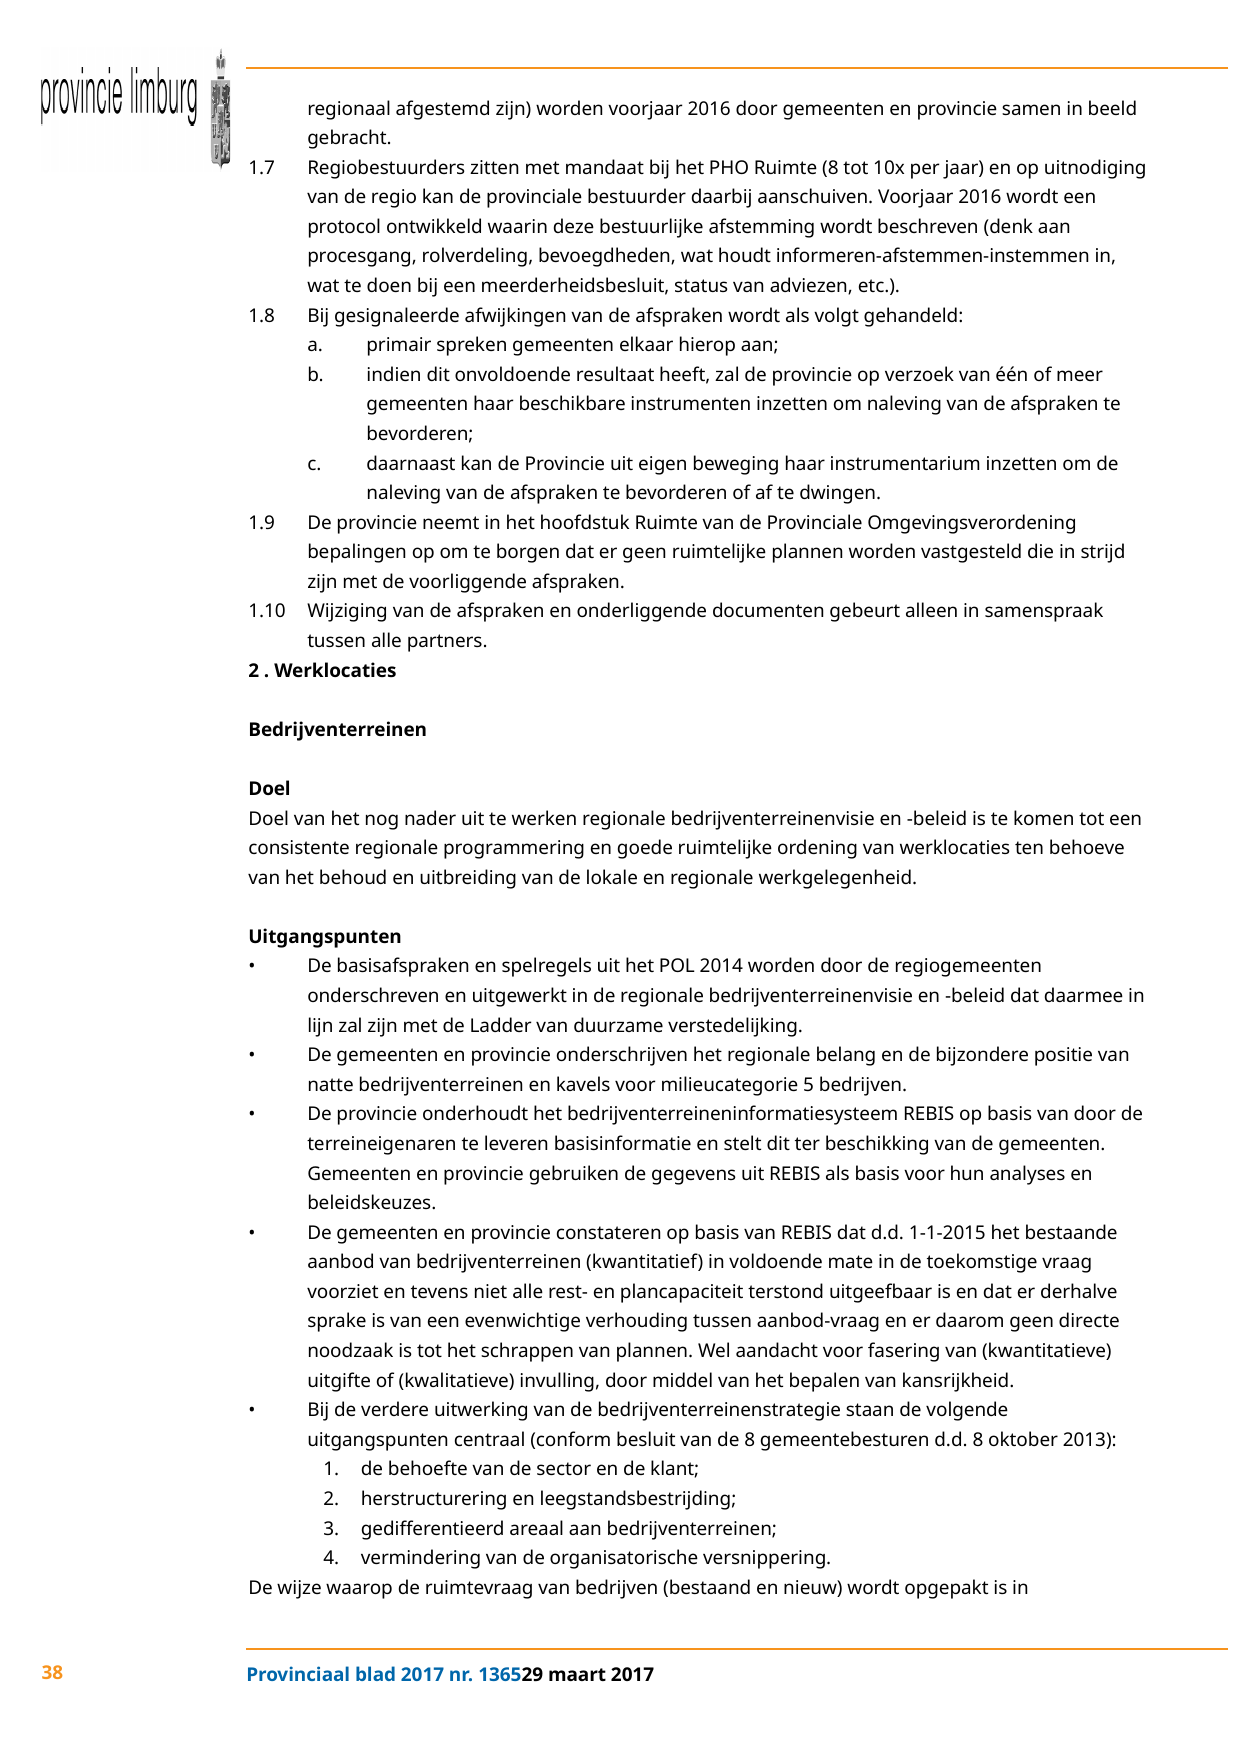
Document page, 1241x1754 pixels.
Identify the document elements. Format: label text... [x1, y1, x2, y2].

text Doel van het nog nader uit te werken regionale bedrijventerreinenvisie en -beleid is te komen tot een consistente regionale programmering en goede ruimtelijke ordening van werklocaties ten behoeve van het behoud en uitbreiding van de lokale en regionale werkgelegenheid. [248, 805, 1152, 890]
list De gemeenten en provincie constateren op basis van REBIS dat d.d. 1-1-2015 het bestaande aanbod van bedrijventerreinen (kwantitatief) in voldoende mate in de toekomstige vraag voorziet en tevens niet alle rest- en plancapaciteit terstond uitgeefbaar is en dat er derhalve sprake is van een evenwichtige verhouding tussen aanbod-vraag en er daarom geen directe noodzaak is tot het schrappen van plannen. Wel aandacht voor fasering van (kwantitatieve) uitgifte of (kwalitatieve) invulling, door middel van het bepalen van kansrijkheid. [248, 1219, 1152, 1393]
list De provincie onderhoudt het bedrijventerreineninformatiesysteem REBIS op basis van door de terreineigenaren te leveren basisinformatie en stelt dit ter beschikking van de gemeenten. Gemeenten en provincie gebruiken de gegevens uit REBIS als basis voor hun analyses en beleidskeuzes. [248, 1101, 1152, 1215]
list indien dit onvoldoende resultaat heeft, zal de provincie op verzoek van één of meer gemeenten haar beschikbare instrumenten inzetten om naleving van de afspraken te bevorderen; [307, 361, 1152, 446]
list herstructurering en leegstandsbestrijding; [323, 1485, 1152, 1511]
list vermindering van de organisatorische versnippering. [323, 1544, 1152, 1570]
list daarnaast kan de Provincie uit eigen beweging haar instrumentarium inzetten om de naleving van de afspraken te bevorderen of af te dwingen. [307, 450, 1152, 505]
list regionaal afgestemd zijn) worden voorjaar 2016 door gemeenten en provincie samen in beeld gebracht. [248, 95, 1152, 150]
list Bij de verdere uitwerking van de bedrijventerreinenstrategie staan de volgende uitgangspunten centraal (conform besluit van de 8 gemeentebesturen d.d. 8 oktober 2013): [248, 1396, 1152, 1452]
list De gemeenten en provincie onderschrijven het regionale belang en de bijzondere positie van natte bedrijventerreinen en kavels voor milieucategorie 5 bedrijven. [248, 1041, 1152, 1097]
list primair spreken gemeenten elkaar hierop aan; [307, 331, 1152, 357]
text De wijze waarop de ruimtevraag van bedrijven (bestaand en nieuw) wordt opgepakt is in [248, 1574, 1152, 1600]
text Doel [248, 775, 1152, 801]
list Bij gesignaleerde afwijkingen van de afspraken wordt als volgt gehandeld: [248, 302, 1152, 328]
text Bedrijventerreinen [248, 716, 1152, 742]
picture [41, 47, 231, 172]
list Wijziging van de afspraken en onderliggende documenten gebeurt alleen in samenspraak tussen alle partners. [248, 598, 1152, 653]
list de behoefte van de sector en de klant; [323, 1456, 1152, 1481]
text 2 . Werklocaties [248, 657, 1152, 683]
list gedifferentieerd areaal aan bedrijventerreinen; [323, 1515, 1152, 1541]
text Uitgangspunten [248, 923, 1152, 949]
list De basisafspraken en spelregels uit het POL 2014 worden door de regiogemeenten onderschreven en uitgewerkt in de regionale bedrijventerreinenvisie en -beleid dat daarmee in lijn zal zijn met de Ladder van duurzame verstedelijking. [248, 953, 1152, 1038]
list De provincie neemt in het hoofdstuk Ruimte van de Provinciale Omgevingsverordening bepalingen op om te borgen dat er geen ruimtelijke plannen worden vastgesteld die in strijd zijn met de voorliggende afspraken. [248, 509, 1152, 594]
list Regiobestuurders zitten met mandaat bij het PHO Ruimte (8 tot 10x per jaar) en op uitnodiging van de regio kan de provinciale bestuurder daarbij aanschuiven. Voorjaar 2016 wordt een protocol ontwikkeld waarin deze bestuurlijke afstemming wordt beschreven (denk aan procesgang, rolverdeling, bevoegdheden, wat houdt informeren-afstemmen-instemmen in, wat te doen bij een meerderheidsbesluit, status van adviezen, etc.). [248, 154, 1152, 298]
